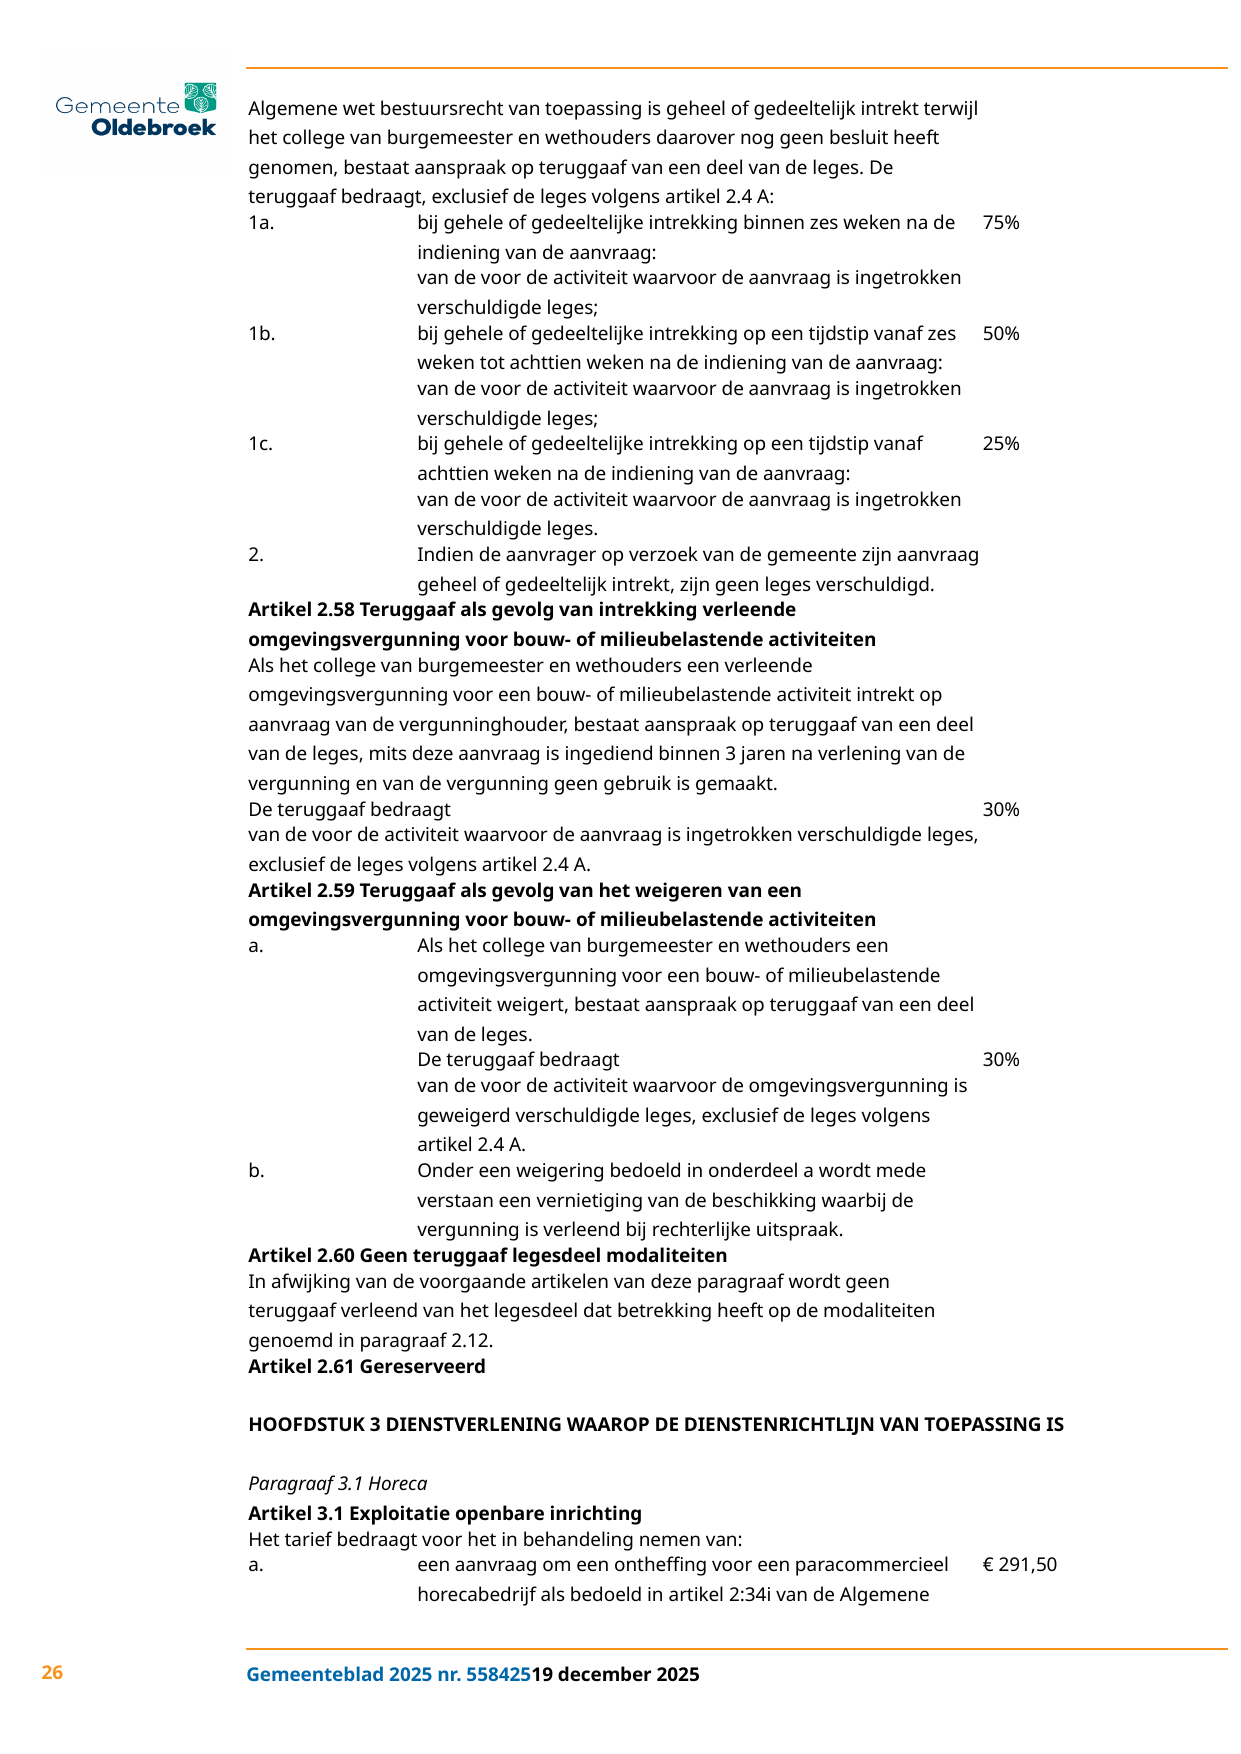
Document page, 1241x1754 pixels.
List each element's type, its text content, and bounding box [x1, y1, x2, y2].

table_cell bij gehele of gedeeltelijke intrekking binnen zes weken na de indiening van de aanvraag: [417, 209, 983, 264]
table_cell van de voor de activiteit waarvoor de omgevingsvergunning is geweigerd verschuldigde leges, exclusief de leges volgens artikel 2.4 A. [417, 1073, 983, 1157]
table_cell Artikel 2.61 Gereserveerd [248, 1353, 983, 1378]
table_cell a. [248, 932, 417, 1157]
table_cell van de voor de activiteit waarvoor de aanvraag is ingetrokken verschuldigde leges; [417, 375, 983, 431]
table_cell Het tarief bedraagt voor het in behandeling nemen van: [248, 1526, 983, 1552]
table_cell Als het college van burgemeester en wethouders een verleende omgevingsvergunning voor een bouw- of milieubelastende activiteit intrekt op aanvraag van de vergunninghouder, bestaat aanspraak op teruggaaf van een deel van de leges, mits deze aanvraag is ingediend binnen 3 jaren na verlening van de vergunning en van de vergunning geen gebruik is gemaakt. [248, 652, 983, 796]
table_cell [983, 375, 1152, 431]
table_cell Onder een weigering bedoeld in onderdeel a wordt mede verstaan een vernietiging van de beschikking waarbij de vergunning is verleend bij rechterlijke uitspraak. [417, 1157, 983, 1242]
table_cell € 291,50 [983, 1552, 1152, 1607]
table_cell Artikel 2.58 Teruggaaf als gevolg van intrekking verleende omgevingsvergunning voor bouw- of milieubelastende activiteiten [248, 596, 983, 652]
table_cell Indien de aanvrager op verzoek van de gemeente zijn aanvraag geheel of gedeeltelijk intrekt, zijn geen leges verschuldigd. [417, 541, 983, 596]
table_cell [983, 1157, 1152, 1242]
table_cell [983, 1526, 1152, 1552]
table_cell a. [248, 1552, 417, 1607]
table_cell [983, 265, 1152, 320]
table_cell bij gehele of gedeeltelijke intrekking op een tijdstip vanaf achttien weken na de indiening van de aanvraag: [417, 431, 983, 486]
text Paragraaf 3.1 Horeca [248, 1471, 1152, 1496]
table_cell 30% [983, 796, 1152, 822]
table_cell [248, 486, 417, 541]
text HOOFDSTUK 3 DIENSTVERLENING WAAROP DE DIENSTENRICHTLIJN VAN TOEPASSING IS [248, 1411, 1152, 1437]
table_cell 30% [983, 1047, 1152, 1072]
table_cell [983, 95, 1152, 209]
table_cell In afwijking van de voorgaande artikelen van deze paragraaf wordt geen teruggaaf verleend van het legesdeel dat betrekking heeft op de modaliteiten genoemd in paragraaf 2.12. [248, 1268, 983, 1353]
table_cell [983, 652, 1152, 796]
table_cell van de voor de activiteit waarvoor de aanvraag is ingetrokken verschuldigde leges. [417, 486, 983, 541]
table_cell een aanvraag om een ontheffing voor een paracommercieel horecabedrijf als bedoeld in artikel 2:34i van de Algemene [417, 1552, 983, 1607]
table_cell Artikel 2.60 Geen teruggaaf legesdeel modaliteiten [248, 1242, 983, 1268]
table_cell [983, 596, 1152, 652]
table_cell 50% [983, 320, 1152, 375]
table_cell 75% [983, 209, 1152, 264]
table_cell [983, 932, 1152, 1047]
table_cell 1c. [248, 431, 417, 486]
table_cell Als het college van burgemeester en wethouders een omgevingsvergunning voor een bouw- of milieubelastende activiteit weigert, bestaat aanspraak op teruggaaf van een deel van de leges. [417, 932, 983, 1047]
table_cell [983, 1242, 1152, 1268]
table_cell De teruggaaf bedraagt [248, 796, 983, 822]
table_cell van de voor de activiteit waarvoor de aanvraag is ingetrokken verschuldigde leges; [417, 265, 983, 320]
table_cell [983, 541, 1152, 596]
table_cell [983, 1268, 1152, 1353]
table_cell [983, 822, 1152, 877]
table_cell [983, 1353, 1152, 1378]
table_cell b. [248, 1157, 417, 1242]
table_cell 2. [248, 541, 417, 596]
table_cell De teruggaaf bedraagt [417, 1047, 983, 1072]
table_cell 1b. [248, 320, 417, 375]
table_cell van de voor de activiteit waarvoor de aanvraag is ingetrokken verschuldigde leges, exclusief de leges volgens artikel 2.4 A. [248, 822, 983, 877]
picture [41, 47, 231, 172]
table_cell 1a. [248, 209, 417, 264]
table_cell [983, 486, 1152, 541]
table_cell Algemene wet bestuursrecht van toepassing is geheel of gedeeltelijk intrekt terwijl het college van burgemeester en wethouders daarover nog geen besluit heeft genomen, bestaat aanspraak op teruggaaf van een deel van de leges. De teruggaaf bedraagt, exclusief de leges volgens artikel 2.4 A: [248, 95, 983, 209]
table_cell Artikel 2.59 Teruggaaf als gevolg van het weigeren van een omgevingsvergunning voor bouw- of milieubelastende activiteiten [248, 877, 983, 932]
table_cell [248, 265, 417, 320]
table_header [983, 1500, 1152, 1526]
table_cell bij gehele of gedeeltelijke intrekking op een tijdstip vanaf zes weken tot achttien weken na de indiening van de aanvraag: [417, 320, 983, 375]
table_header Artikel 3.1 Exploitatie openbare inrichting [248, 1500, 983, 1526]
table_cell [983, 1073, 1152, 1157]
table_cell [983, 877, 1152, 932]
table_cell [248, 375, 417, 431]
table_cell 25% [983, 431, 1152, 486]
